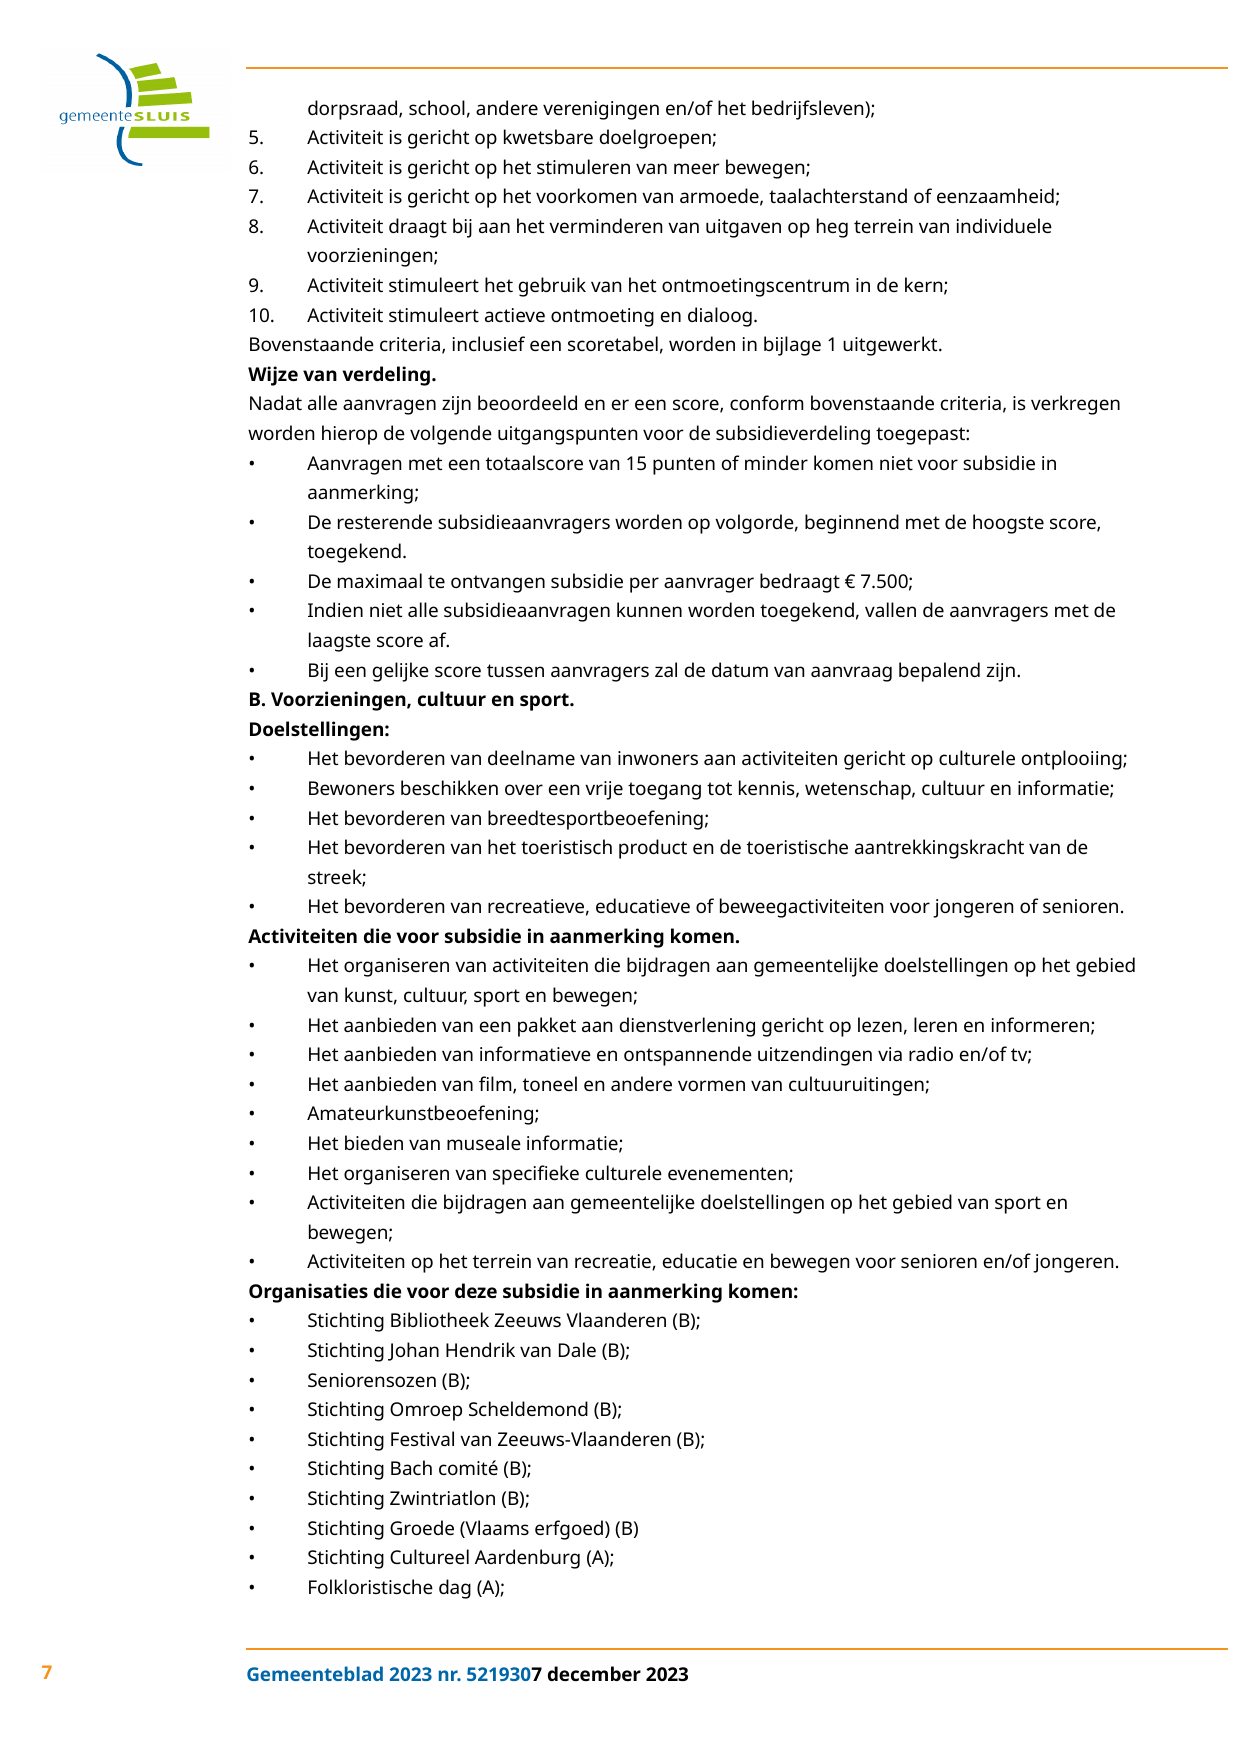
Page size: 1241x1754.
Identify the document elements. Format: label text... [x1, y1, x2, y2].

list Het organiseren van specifieke culturele evenementen; [248, 1160, 1152, 1186]
list Activiteit stimuleert het gebruik van het ontmoetingscentrum in de kern; [248, 272, 1152, 298]
list Het bevorderen van recreatieve, educatieve of beweegactiviteiten voor jongeren of senioren. [248, 893, 1152, 919]
list Activiteiten op het terrein van recreatie, educatie en bewegen voor senioren en/of jongeren. [248, 1248, 1152, 1274]
text Wijze van verdeling. [248, 361, 1152, 387]
list Activiteit is gericht op het stimuleren van meer bewegen; [248, 154, 1152, 180]
list Aanvragen met een totaalscore van 15 punten of minder komen niet voor subsidie in aanmerking; [248, 450, 1152, 505]
text Organisaties die voor deze subsidie in aanmerking komen: [248, 1278, 1152, 1304]
text Bovenstaande criteria, inclusief een scoretabel, worden in bijlage 1 uitgewerkt. [248, 331, 1152, 357]
list dorpsraad, school, andere verenigingen en/of het bedrijfsleven); [248, 95, 1152, 121]
list Bij een gelijke score tussen aanvragers zal de datum van aanvraag bepalend zijn. [248, 657, 1152, 683]
list Stichting Festival van Zeeuws-Vlaanderen (B); [248, 1426, 1152, 1452]
list Het aanbieden van informatieve en ontspannende uitzendingen via radio en/of tv; [248, 1041, 1152, 1067]
list Het bevorderen van deelname van inwoners aan activiteiten gericht op culturele ontplooiing; [248, 746, 1152, 771]
list Het organiseren van activiteiten die bijdragen aan gemeentelijke doelstellingen op het gebied van kunst, cultuur, sport en bewegen; [248, 953, 1152, 1008]
list Het aanbieden van een pakket aan dienstverlening gericht op lezen, leren en informeren; [248, 1012, 1152, 1038]
list Stichting Bach comité (B); [248, 1456, 1152, 1481]
list Activiteit is gericht op het voorkomen van armoede, taalachterstand of eenzaamheid; [248, 183, 1152, 209]
list Indien niet alle subsidieaanvragen kunnen worden toegekend, vallen de aanvragers met de laagste score af. [248, 598, 1152, 653]
list Het aanbieden van film, toneel en andere vormen van cultuuruitingen; [248, 1071, 1152, 1097]
list Bewoners beschikken over een vrije toegang tot kennis, wetenschap, cultuur en informatie; [248, 775, 1152, 801]
list Stichting Cultureel Aardenburg (A); [248, 1544, 1152, 1570]
list De resterende subsidieaanvragers worden op volgorde, beginnend met de hoogste score, toegekend. [248, 509, 1152, 564]
picture [41, 47, 231, 172]
text Doelstellingen: [248, 716, 1152, 742]
list Amateurkunstbeoefening; [248, 1101, 1152, 1126]
list Activiteit is gericht op kwetsbare doelgroepen; [248, 124, 1152, 150]
list Het bevorderen van het toeristisch product en de toeristische aantrekkingskracht van de streek; [248, 834, 1152, 890]
text Activiteiten die voor subsidie in aanmerking komen. [248, 923, 1152, 949]
text Nadat alle aanvragen zijn beoordeeld en er een score, conform bovenstaande criteria, is verkregen worden hierop de volgende uitgangspunten voor de subsidieverdeling toegepast: [248, 391, 1152, 446]
list Stichting Bibliotheek Zeeuws Vlaanderen (B); [248, 1308, 1152, 1333]
list Activiteit stimuleert actieve ontmoeting en dialoog. [248, 302, 1152, 328]
list Activiteit draagt bij aan het verminderen van uitgaven op heg terrein van individuele voorzieningen; [248, 213, 1152, 268]
list Stichting Groede (Vlaams erfgoed) (B) [248, 1515, 1152, 1541]
list Het bevorderen van breedtesportbeoefening; [248, 805, 1152, 831]
list Stichting Johan Hendrik van Dale (B); [248, 1337, 1152, 1363]
list Seniorensozen (B); [248, 1367, 1152, 1393]
list Het bieden van museale informatie; [248, 1130, 1152, 1156]
list De maximaal te ontvangen subsidie per aanvrager bedraagt € 7.500; [248, 568, 1152, 594]
list Activiteiten die bijdragen aan gemeentelijke doelstellingen op het gebied van sport en bewegen; [248, 1189, 1152, 1245]
list Stichting Omroep Scheldemond (B); [248, 1396, 1152, 1422]
list Folkloristische dag (A); [248, 1574, 1152, 1600]
list Stichting Zwintriatlon (B); [248, 1485, 1152, 1511]
text B. Voorzieningen, cultuur en sport. [248, 686, 1152, 712]
